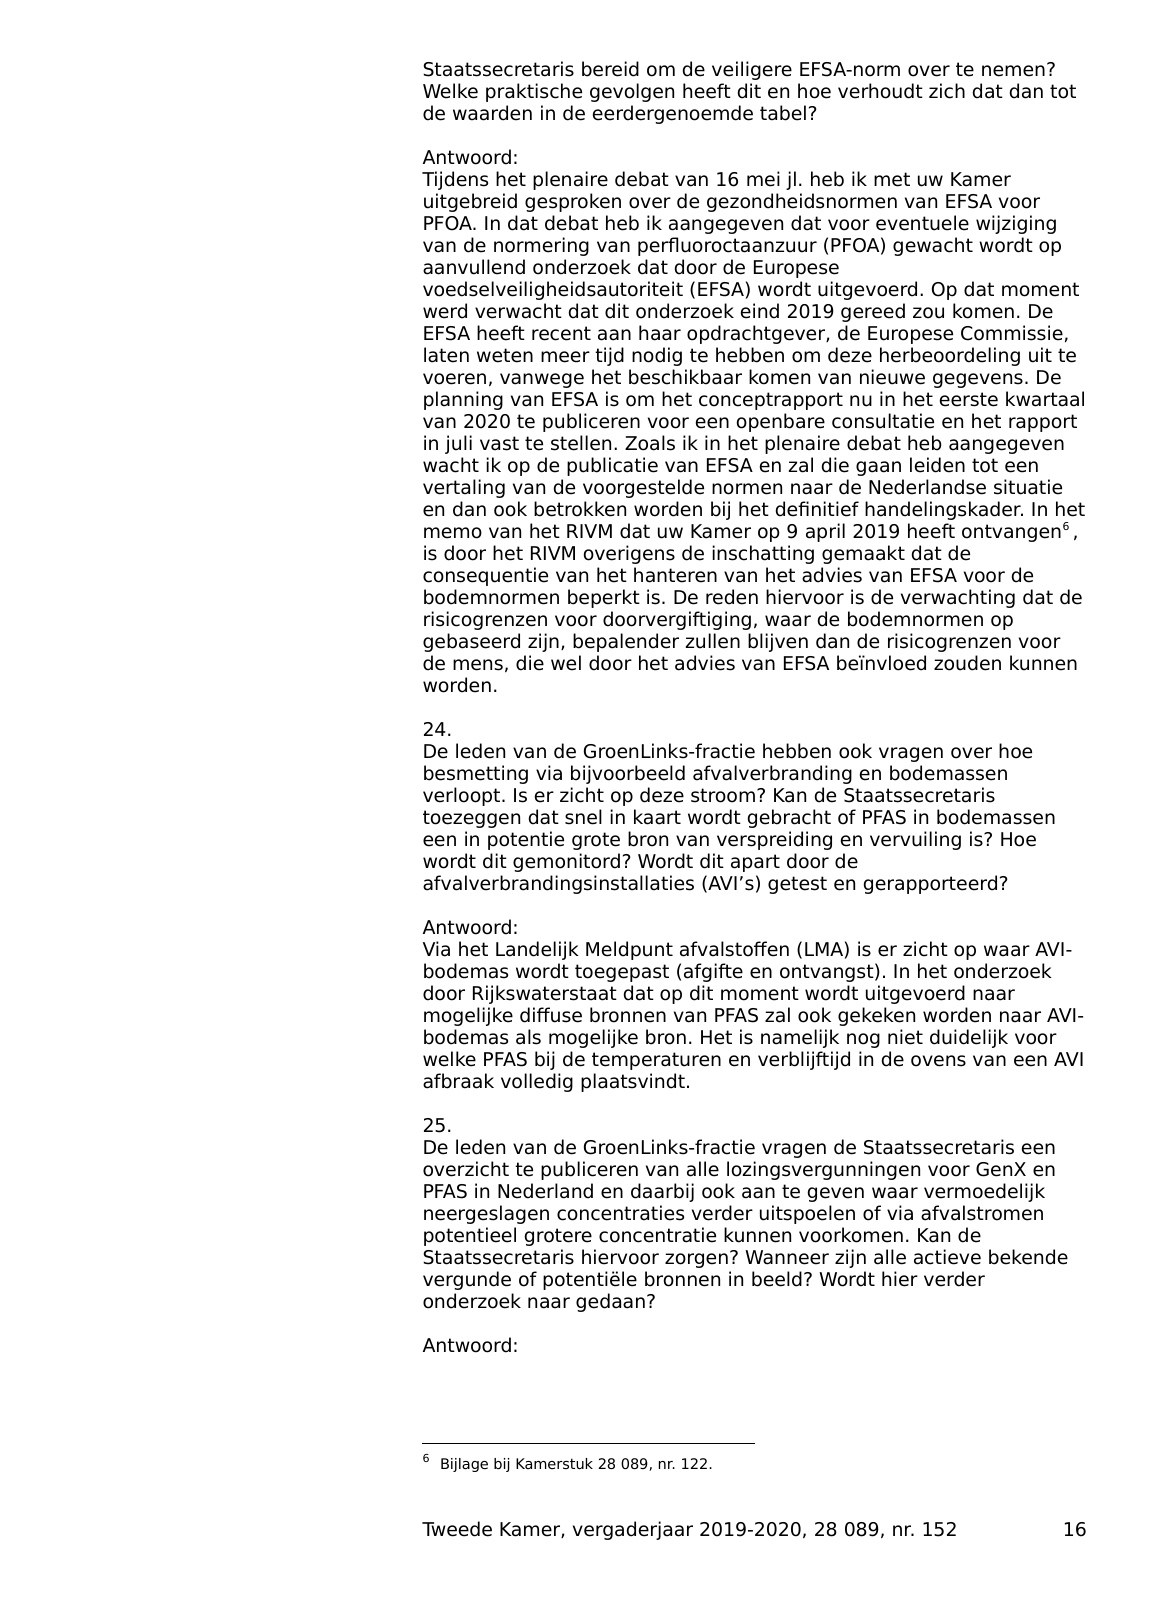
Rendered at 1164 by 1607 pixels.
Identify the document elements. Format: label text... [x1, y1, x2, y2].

text Staatssecretaris bereid om de veiligere EFSA-norm over te nemen? Welke praktische gevolgen heeft dit en hoe verhoudt zich dat dan tot de waarden in de eerdergenoemde tabel? [422, 59, 1087, 125]
text Tijdens het plenaire debat van 16 mei jl. heb ik met uw Kamer uitgebreid gesproken over de gezondheidsnormen van EFSA voor PFOA. In dat debat heb ik aangegeven dat voor eventuele wijziging van de normering van perfluoroctaanzuur (PFOA) gewacht wordt op aanvullend onderzoek dat door de Europese voedselveiligheidsautoriteit (EFSA) wordt uitgevoerd. Op dat moment werd verwacht dat dit onderzoek eind 2019 gereed zou komen. De EFSA heeft recent aan haar opdrachtgever, de Europese Commissie, laten weten meer tijd nodig te hebben om deze herbeoordeling uit te voeren, vanwege het beschikbaar komen van nieuwe gegevens. De planning van EFSA is om het conceptrapport nu in het eerste kwartaal van 2020 te publiceren voor een openbare consultatie en het rapport in juli vast te stellen. Zoals ik in het plenaire debat heb aangegeven wacht ik op de publicatie van EFSA en zal die gaan leiden tot een vertaling van de voorgestelde normen naar de Nederlandse situatie en dan ook betrokken worden bij het definitief handelingskader. In het memo van het RIVM dat uw Kamer op 9 april 2019 heeft ontvangen, is door het RIVM overigens de inschatting gemaakt dat de consequentie van het hanteren van het advies van EFSA voor de bodemnormen beperkt is. De reden hiervoor is de verwachting dat de risicogrenzen voor doorvergiftiging, waar de bodemnormen op gebaseerd zijn, bepalender zullen blijven dan de risicogrenzen voor de mens, die wel door het advies van EFSA beïnvloed zouden kunnen worden. [422, 169, 1087, 697]
text 24. [422, 719, 1087, 741]
text Bijlage bij Kamerstuk 28 089, nr. 122. [422, 1452, 1087, 1474]
text De leden van de GroenLinks-fractie vragen de Staatssecretaris een overzicht te publiceren van alle lozingsvergunningen voor GenX en PFAS in Nederland en daarbij ook aan te geven waar vermoedelijk neergeslagen concentraties verder uitspoelen of via afvalstromen potentieel grotere concentratie kunnen voorkomen. Kan de Staatssecretaris hiervoor zorgen? Wanneer zijn alle actieve bekende vergunde of potentiële bronnen in beeld? Wordt hier verder onderzoek naar gedaan? [422, 1137, 1087, 1313]
text Antwoord: [422, 147, 1087, 169]
text De leden van de GroenLinks-fractie hebben ook vragen over hoe besmetting via bijvoorbeeld afvalverbranding en bodemassen verloopt. Is er zicht op deze stroom? Kan de Staatssecretaris toezeggen dat snel in kaart wordt gebracht of PFAS in bodemassen een in potentie grote bron van verspreiding en vervuiling is? Hoe wordt dit gemonitord? Wordt dit apart door de afvalverbrandingsinstallaties (AVI’s) getest en gerapporteerd? [422, 741, 1087, 895]
text Via het Landelijk Meldpunt afvalstoffen (LMA) is er zicht op waar AVI-bodemas wordt toegepast (afgifte en ontvangst). In het onderzoek door Rijkswaterstaat dat op dit moment wordt uitgevoerd naar mogelijke diffuse bronnen van PFAS zal ook gekeken worden naar AVI-bodemas als mogelijke bron. Het is namelijk nog niet duidelijk voor welke PFAS bij de temperaturen en verblijftijd in de ovens van een AVI afbraak volledig plaatsvindt. [422, 939, 1087, 1093]
text 25. [422, 1115, 1087, 1137]
text Antwoord: [422, 917, 1087, 939]
text Antwoord: [422, 1335, 1087, 1357]
